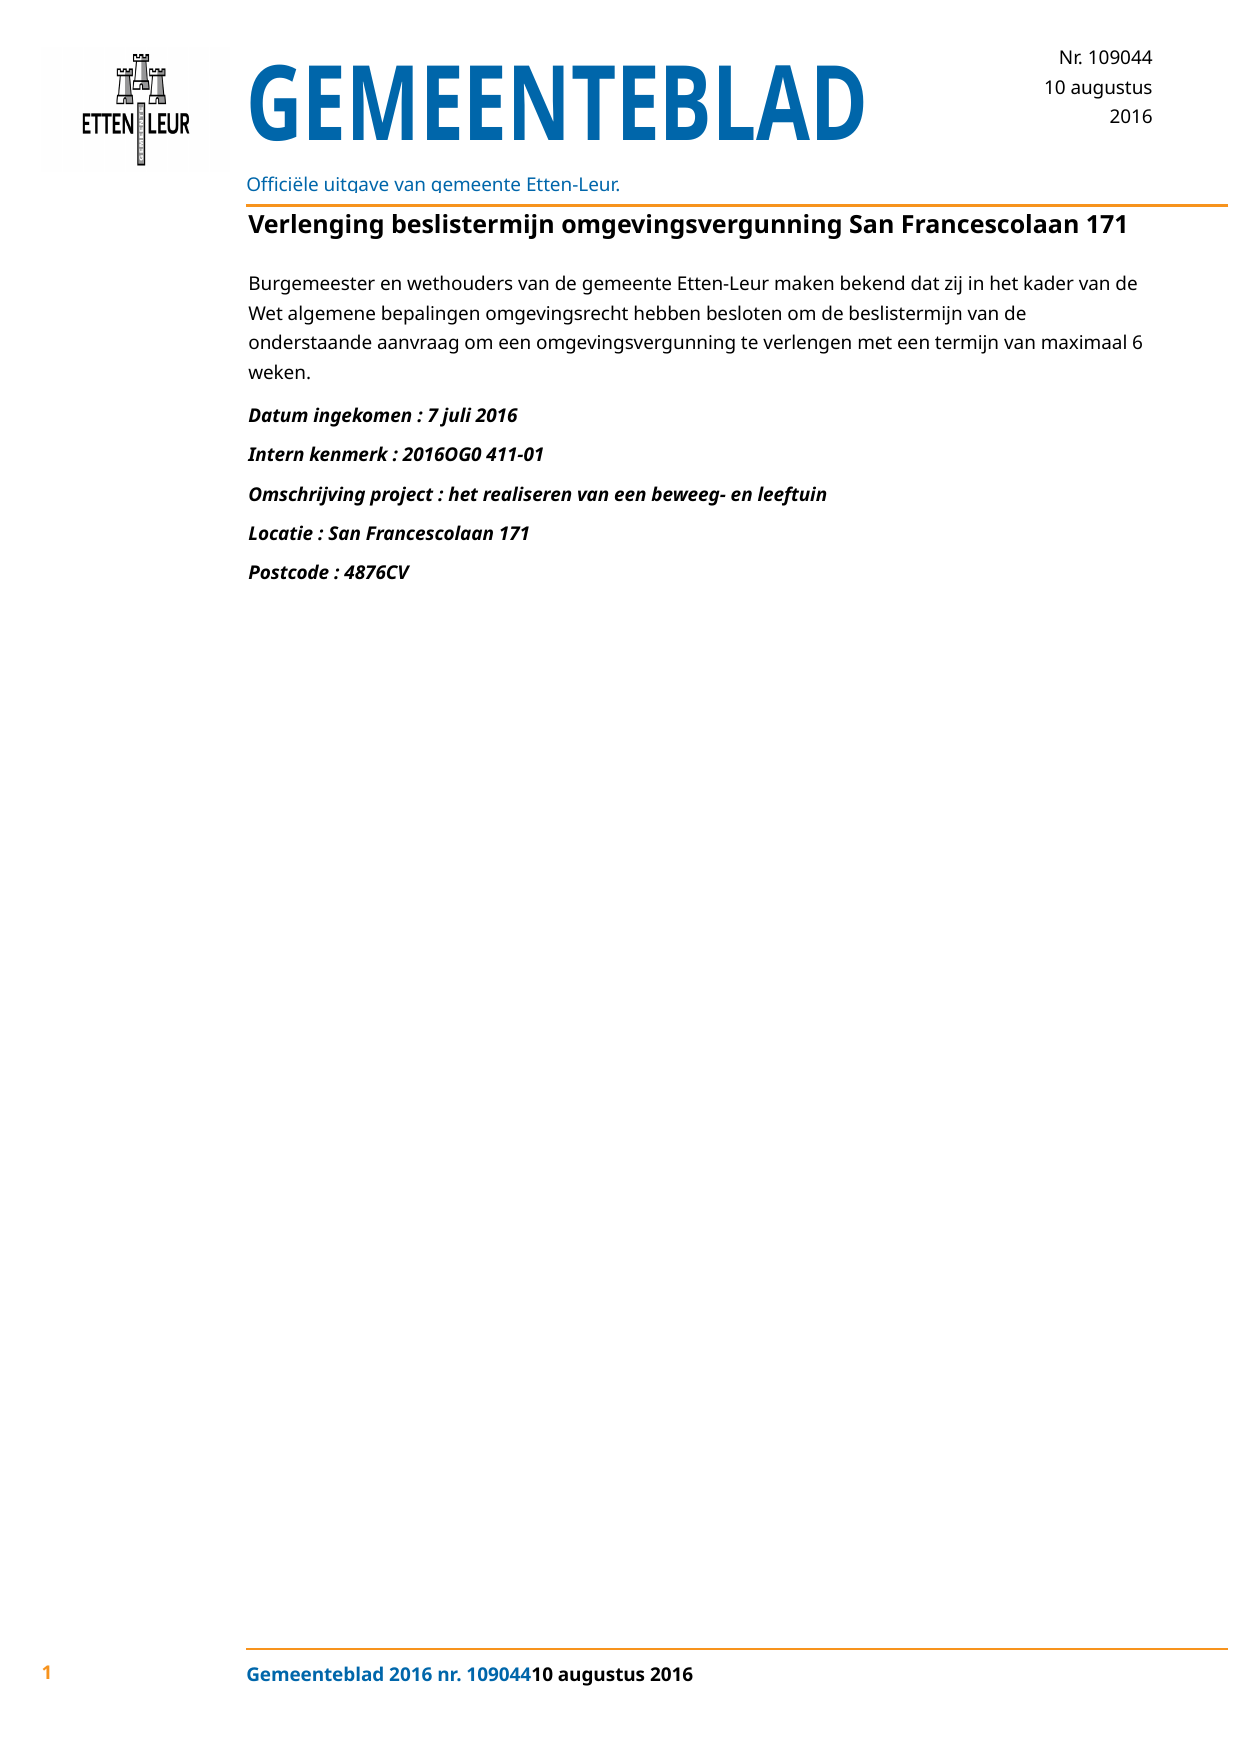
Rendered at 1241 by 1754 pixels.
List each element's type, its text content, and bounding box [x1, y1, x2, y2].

text Intern kenmerk : 2016OG0 411-01 [248, 441, 1152, 467]
text Postcode : 4876CV [248, 559, 1152, 585]
text Verlenging beslistermijn omgevingsvergunning San Francescolaan 171 [248, 207, 1152, 241]
text Omschrijving project : het realiseren van een beweeg- en leeftuin [248, 481, 1152, 506]
text Datum ingekomen : 7 juli 2016 [248, 402, 1152, 428]
text Burgemeester en wethouders van de gemeente Etten-Leur maken bekend dat zij in het kader van de Wet algemene bepalingen omgevingsrecht hebben besloten om de beslistermijn van de onderstaande aanvraag om een omgevingsvergunning te verlengen met een termijn van maximaal 6 weken. [248, 270, 1152, 385]
text Locatie : San Francescolaan 171 [248, 520, 1152, 546]
picture [41, 47, 231, 172]
